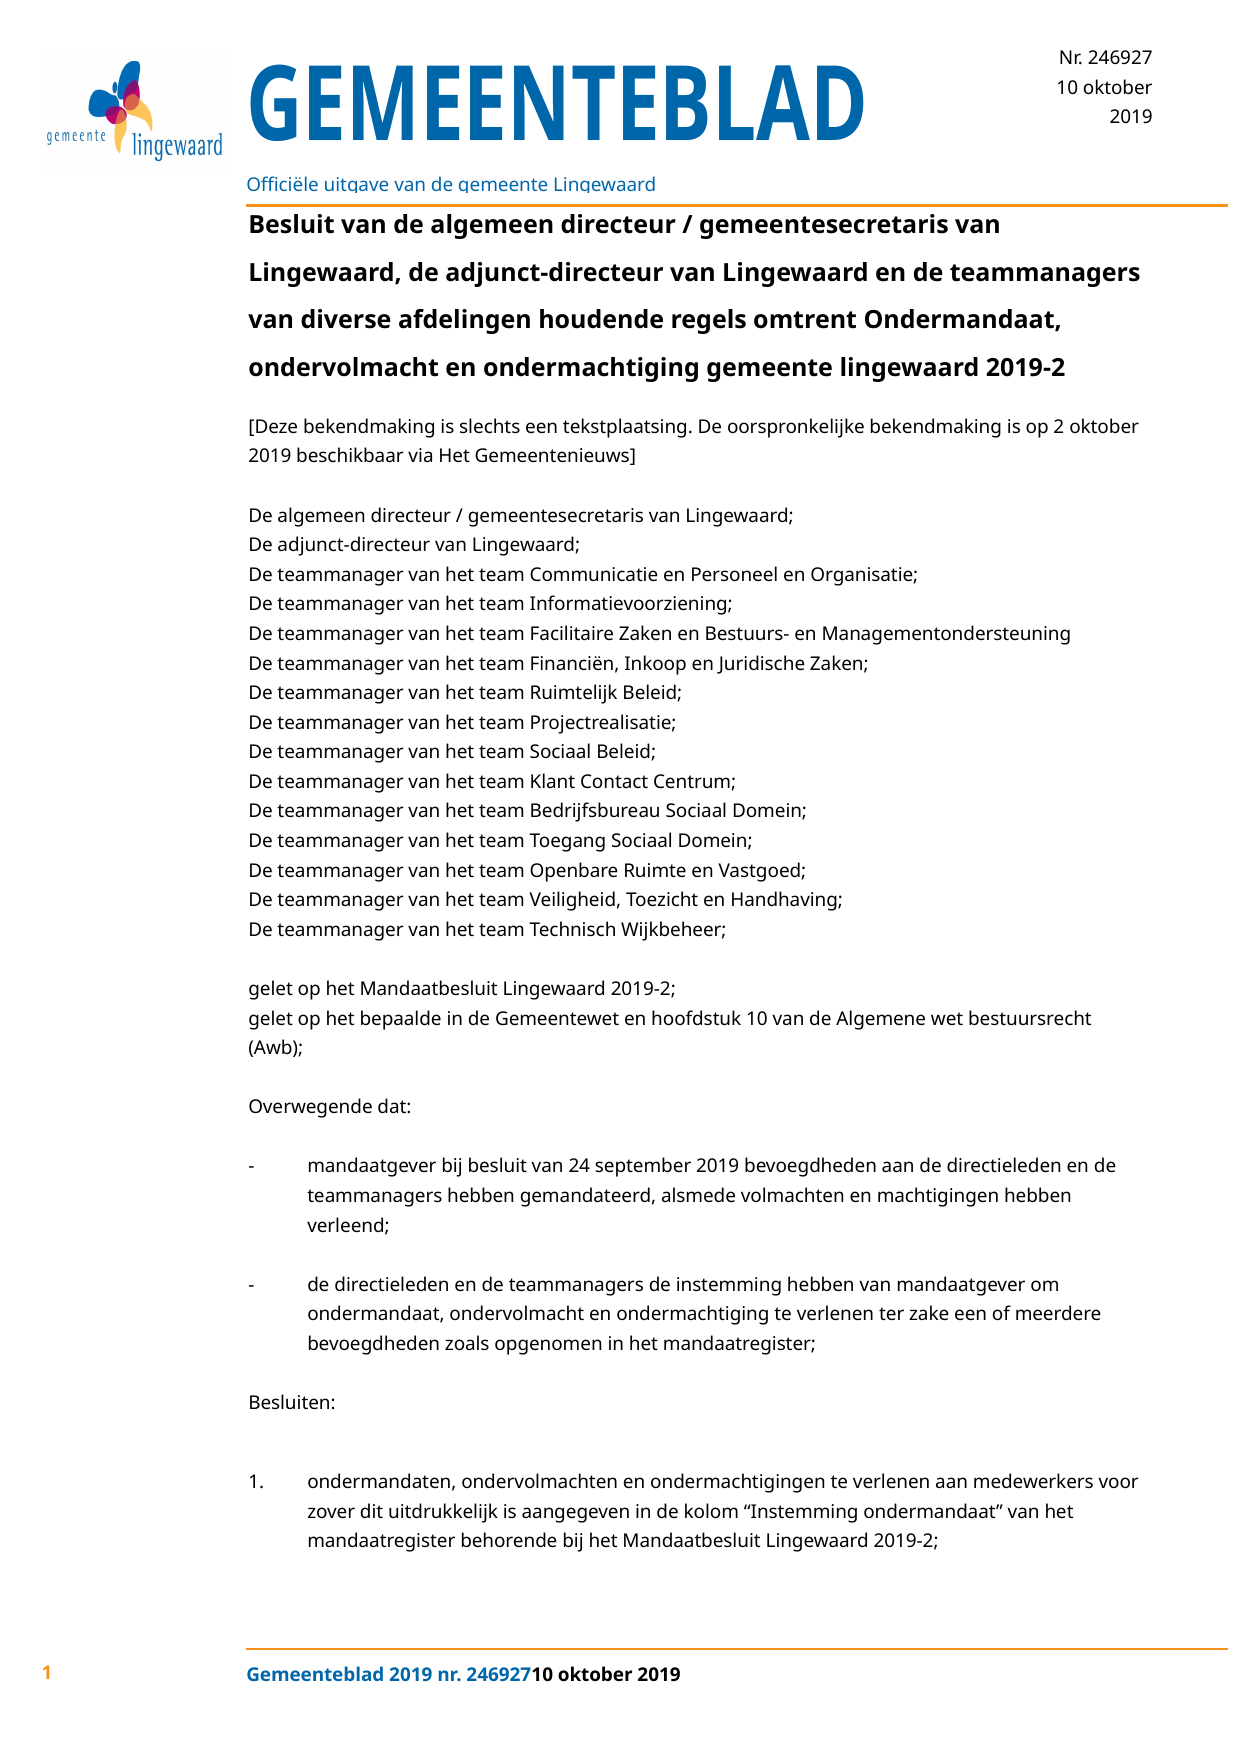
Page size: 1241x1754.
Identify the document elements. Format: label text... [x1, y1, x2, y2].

text De teammanager van het team Informatievoorziening; [248, 591, 1152, 616]
text De teammanager van het team Ruimtelijk Beleid; [248, 679, 1152, 705]
text gelet op het Mandaatbesluit Lingewaard 2019-2; [248, 975, 1152, 1001]
text De teammanager van het team Openbare Ruimte en Vastgoed; [248, 857, 1152, 883]
text [Deze bekendmaking is slechts een tekstplaatsing. De oorspronkelijke bekendmaking is op 2 oktober 2019 beschikbaar via Het Gemeentenieuws] [248, 413, 1152, 468]
text De teammanager van het team Klant Contact Centrum; [248, 768, 1152, 794]
text De teammanager van het team Sociaal Beleid; [248, 738, 1152, 764]
list de directieleden en de teammanagers de instemming hebben van mandaatgever om ondermandaat, ondervolmacht en ondermachtiging te verlenen ter zake een of meerdere bevoegdheden zoals opgenomen in het mandaatregister; [248, 1271, 1152, 1356]
text De teammanager van het team Toegang Sociaal Domein; [248, 827, 1152, 853]
picture [41, 47, 231, 172]
text De teammanager van het team Communicatie en Personeel en Organisatie; [248, 561, 1152, 587]
text gelet op het bepaalde in de Gemeentewet en hoofdstuk 10 van de Algemene wet bestuursrecht (Awb); [248, 1005, 1152, 1060]
text De teammanager van het team Facilitaire Zaken en Bestuurs- en Managementondersteuning [248, 620, 1152, 646]
text Besluiten: [248, 1389, 1152, 1415]
list ondermandaten, ondervolmachten en ondermachtigingen te verlenen aan medewerkers voor zover dit uitdrukkelijk is aangegeven in de kolom “Instemming ondermandaat” van het mandaatregister behorende bij het Mandaatbesluit Lingewaard 2019-2; [248, 1468, 1152, 1553]
text De teammanager van het team Technisch Wijkbeheer; [248, 916, 1152, 942]
list mandaatgever bij besluit van 24 september 2019 bevoegdheden aan de directieleden en de teammanagers hebben gemandateerd, alsmede volmachten en machtigingen hebben verleend; [248, 1153, 1152, 1238]
text Overwegende dat: [248, 1093, 1152, 1119]
text De teammanager van het team Bedrijfsbureau Sociaal Domein; [248, 798, 1152, 823]
text De teammanager van het team Veiligheid, Toezicht en Handhaving; [248, 886, 1152, 912]
text De adjunct-directeur van Lingewaard; [248, 531, 1152, 557]
text Besluit van de algemeen directeur / gemeentesecretaris van Lingewaard, de adjunct-directeur van Lingewaard en de teammanagers van diverse afdelingen houdende regels omtrent Ondermandaat, ondervolmacht en ondermachtiging gemeente lingewaard 2019-2 [248, 207, 1152, 384]
text De teammanager van het team Financiën, Inkoop en Juridische Zaken; [248, 650, 1152, 676]
text De teammanager van het team Projectrealisatie; [248, 709, 1152, 735]
text De algemeen directeur / gemeentesecretaris van Lingewaard; [248, 502, 1152, 528]
